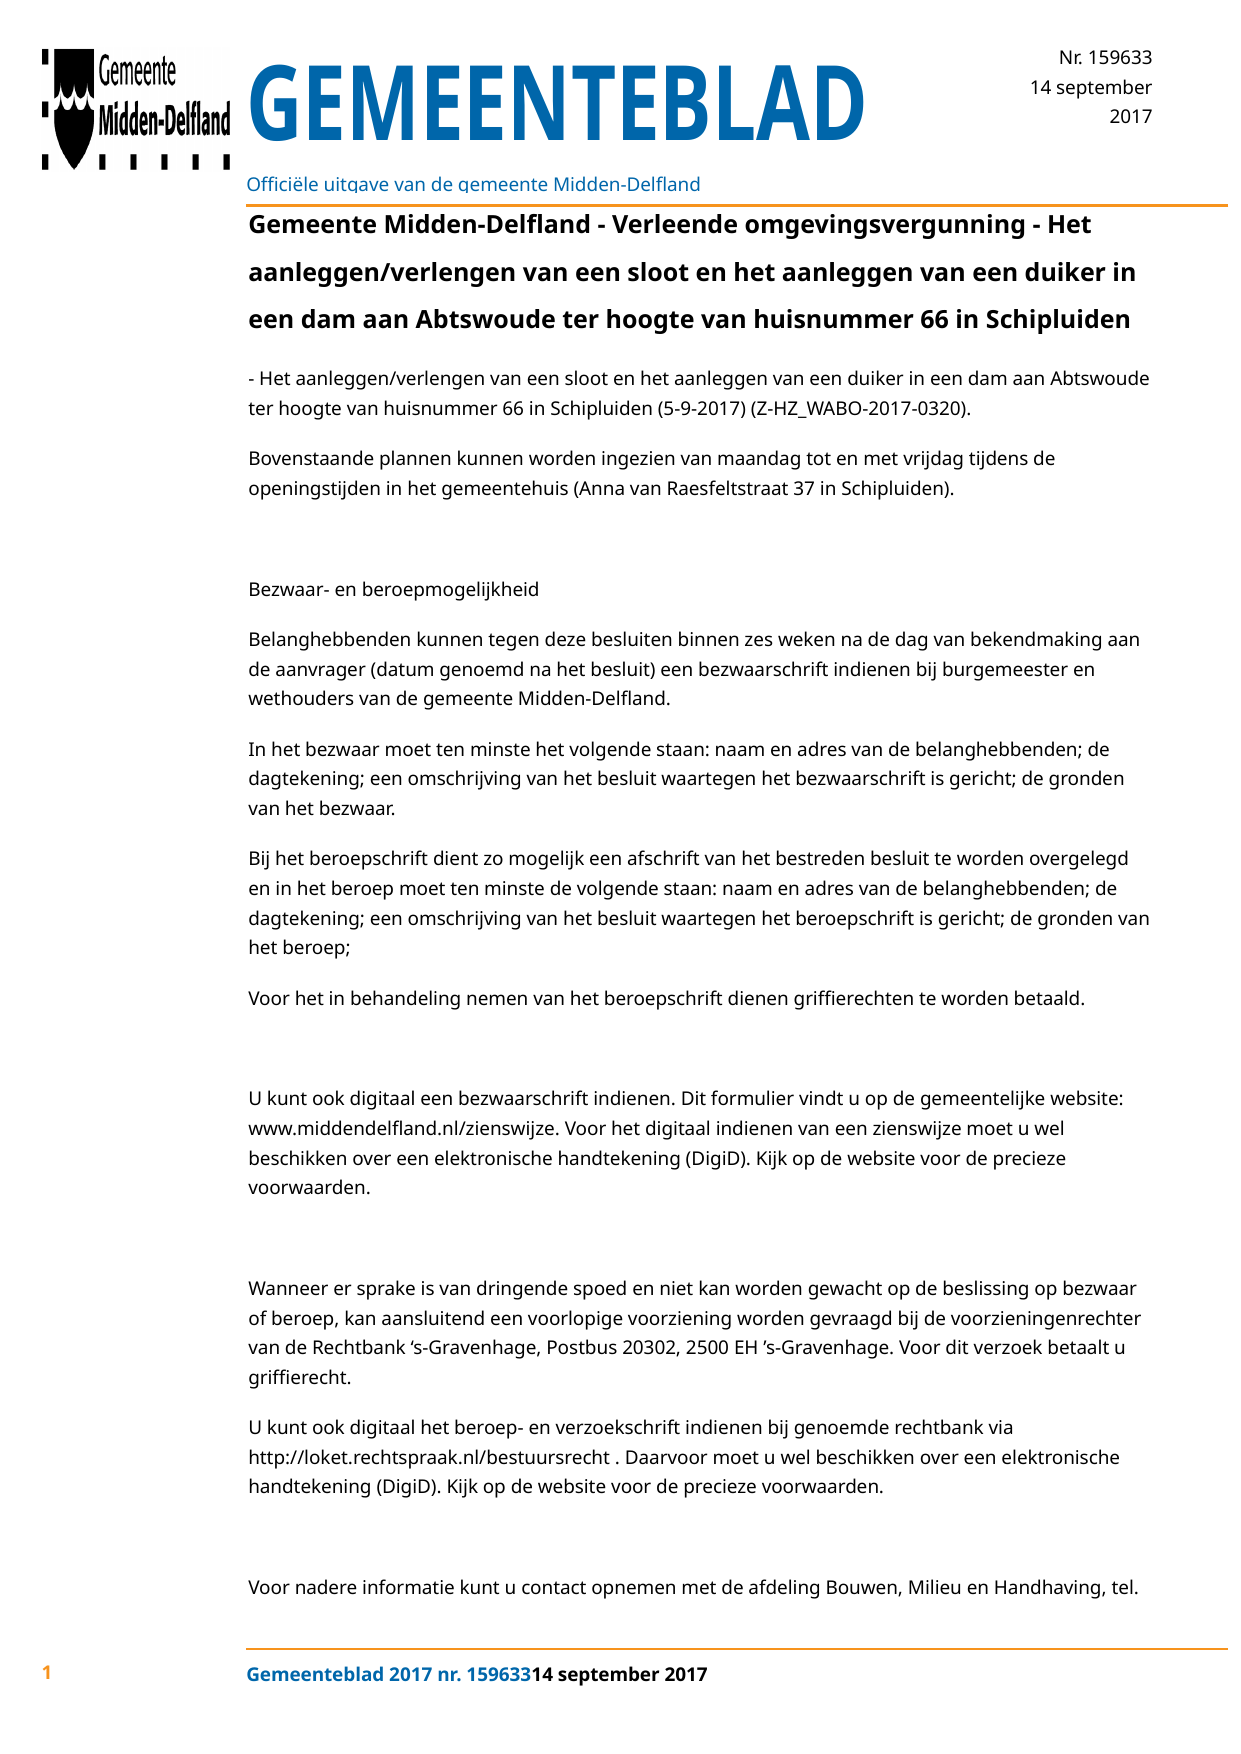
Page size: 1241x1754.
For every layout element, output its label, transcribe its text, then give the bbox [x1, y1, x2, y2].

picture [41, 47, 231, 172]
text Voor het in behandeling nemen van het beroepschrift dienen griffierechten te worden betaald. [248, 985, 1152, 1010]
text U kunt ook digitaal een bezwaarschrift indienen. Dit formulier vindt u op de gemeentelijke website: www.middendelfland.nl/zienswijze. Voor het digitaal indienen van een zienswijze moet u wel beschikken over een elektronische handtekening (DigiD). Kijk op de website voor de precieze voorwaarden. [248, 1086, 1152, 1200]
text Voor nadere informatie kunt u contact opnemen met de afdeling Bouwen, Milieu en Handhaving, tel. [248, 1574, 1152, 1600]
text In het bezwaar moet ten minste het volgende staan: naam en adres van de belanghebbenden; de dagtekening; een omschrijving van het besluit waartegen het bezwaarschrift is gericht; de gronden van het bezwaar. [248, 736, 1152, 821]
text Bezwaar- en beroepmogelijkheid [248, 576, 1152, 602]
text Gemeente Midden-Delfland - Verleende omgevingsvergunning - Het aanleggen/verlengen van een sloot en het aanleggen van een duiker in een dam aan Abtswoude ter hoogte van huisnummer 66 in Schipluiden [248, 207, 1152, 336]
text Bovenstaande plannen kunnen worden ingezien van maandag tot en met vrijdag tijdens de openingstijden in het gemeentehuis (Anna van Raesfeltstraat 37 in Schipluiden). [248, 446, 1152, 501]
text - Het aanleggen/verlengen van een sloot en het aanleggen van een duiker in een dam aan Abtswoude ter hoogte van huisnummer 66 in Schipluiden (5-9-2017) (Z-HZ_WABO-2017-0320). [248, 366, 1152, 421]
text Wanneer er sprake is van dringende spoed en niet kan worden gewacht op de beslissing op bezwaar of beroep, kan aansluitend een voorlopige voorziening worden gevraagd bij de voorzieningenrechter van de Rechtbank ‘s-Gravenhage, Postbus 20302, 2500 EH ’s-Gravenhage. Voor dit verzoek betaalt u griffierecht. [248, 1275, 1152, 1389]
text Belanghebbenden kunnen tegen deze besluiten binnen zes weken na de dag van bekendmaking aan de aanvrager (datum genoemd na het besluit) een bezwaarschrift indienen bij burgemeester en wethouders van de gemeente Midden-Delfland. [248, 626, 1152, 711]
text U kunt ook digitaal het beroep- en verzoekschrift indienen bij genoemde rechtbank via http://loket.rechtspraak.nl/bestuursrecht . Daarvoor moet u wel beschikken over een elektronische handtekening (DigiD). Kijk op de website voor de precieze voorwaarden. [248, 1414, 1152, 1499]
text Bij het beroepschrift dient zo mogelijk een afschrift van het bestreden besluit te worden overgelegd en in het beroep moet ten minste de volgende staan: naam en adres van de belanghebbenden; de dagtekening; een omschrijving van het besluit waartegen het beroepschrift is gericht; de gronden van het beroep; [248, 846, 1152, 960]
